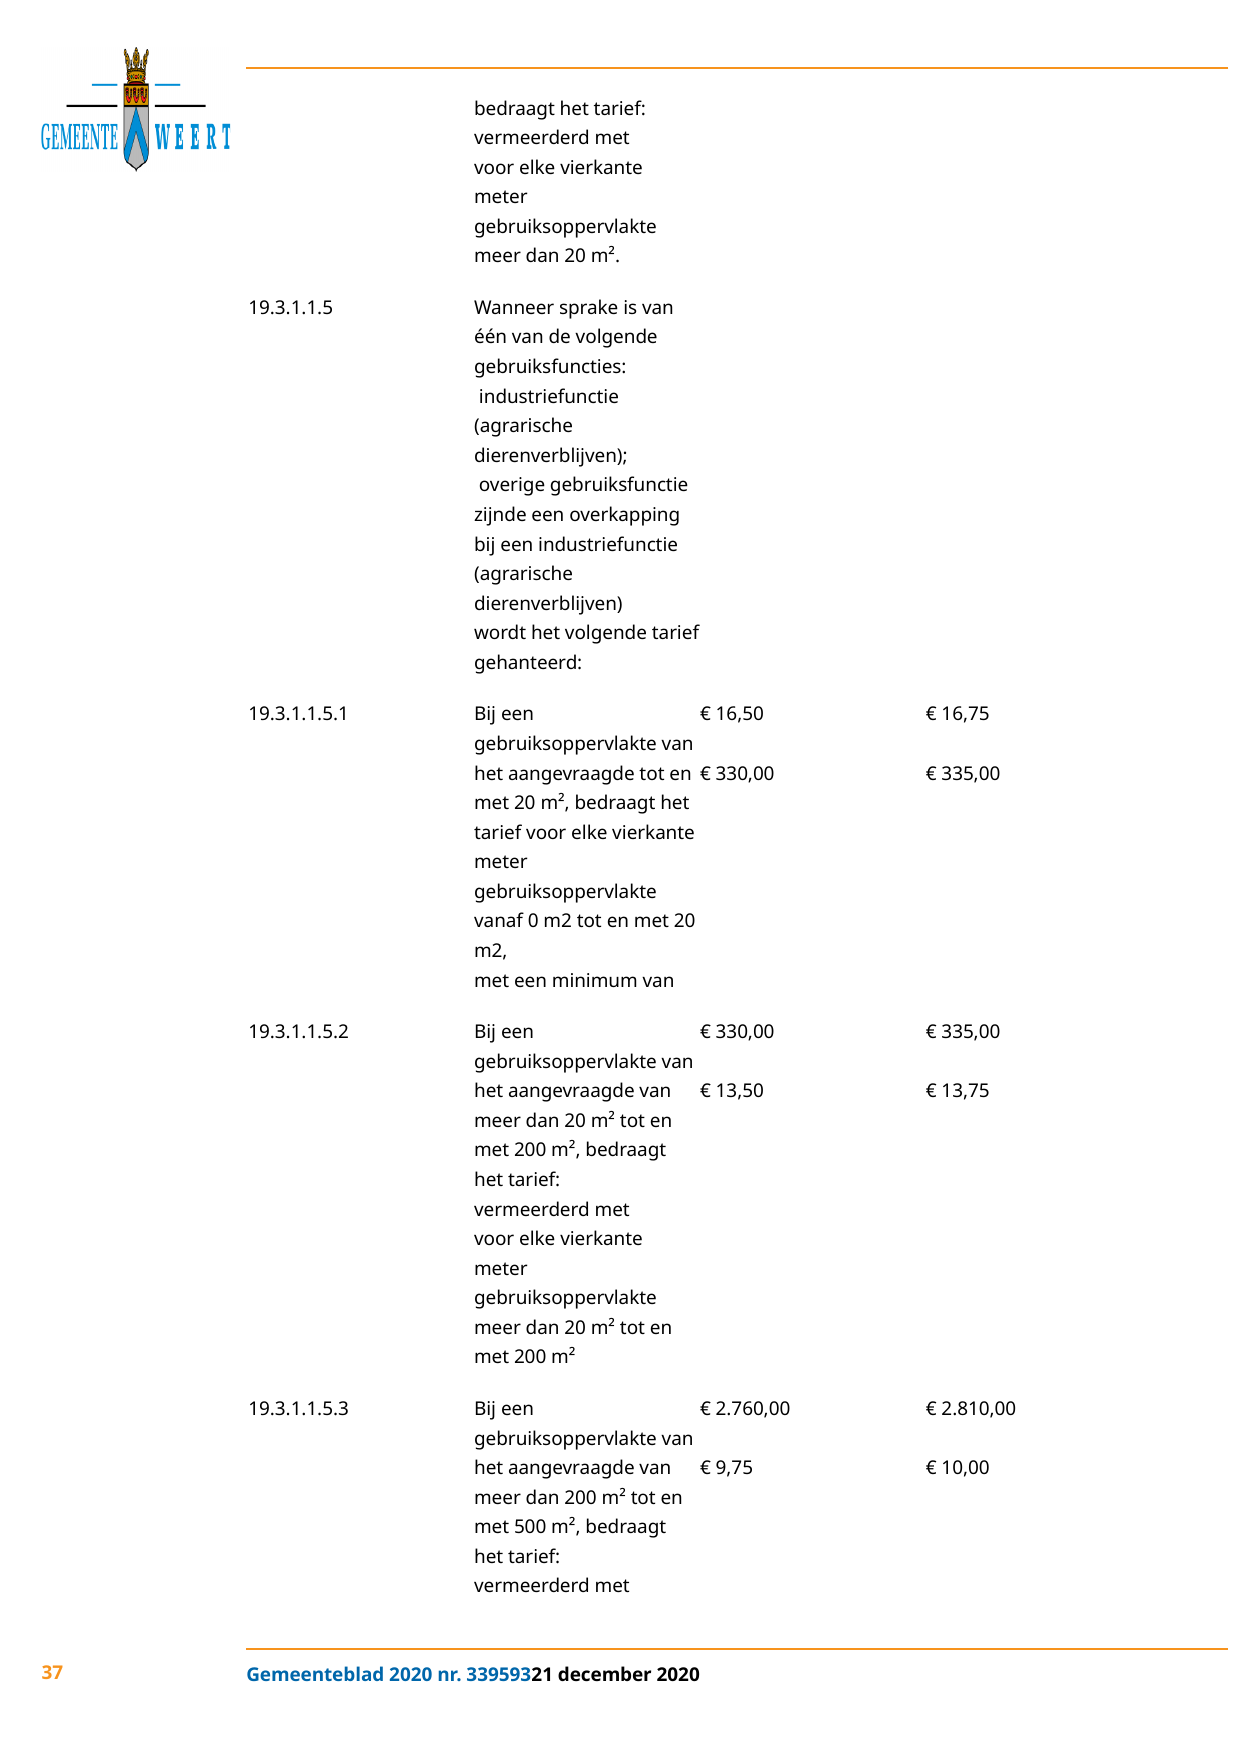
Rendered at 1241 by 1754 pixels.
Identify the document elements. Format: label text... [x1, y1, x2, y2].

table_cell [474, 1370, 700, 1395]
table_cell € 330,00 € 13,50 [700, 1018, 926, 1369]
table_cell [700, 1370, 926, 1395]
table_cell [700, 269, 926, 294]
table_cell [248, 1370, 474, 1395]
table_cell Bij een gebruiksoppervlakte van het aangevraagde van meer dan 20 m² tot en met 200 m², bedraagt het tarief: vermeerderd met voor elke vierkante meter gebruiksoppervlakte meer dan 20 m² tot en met 200 m² [474, 1018, 700, 1369]
table_cell Bij een gebruiksoppervlakte van het aangevraagde tot en met 20 m², bedraagt het tarief voor elke vierkante meter gebruiksoppervlakte vanaf 0 m2 tot en met 20 m2, met een minimum van [474, 701, 700, 993]
table_cell [700, 993, 926, 1018]
table_cell [700, 95, 926, 268]
table_cell [248, 269, 474, 294]
table_cell [474, 675, 700, 701]
table_cell € 2.810,00 € 10,00 [926, 1395, 1152, 1598]
table_cell Wanneer sprake is van één van de volgende gebruiksfuncties: ­ industriefunctie (agrarische dierenverblijven); ­ overige gebruiksfunctie zijnde een overkapping bij een industriefunctie (agrarische dierenverblijven) wordt het volgende tarief gehanteerd: [474, 294, 700, 675]
table_cell 19.3.1.1.5.3 [248, 1395, 474, 1598]
table_cell [926, 269, 1152, 294]
table_cell [248, 95, 474, 268]
table_cell [926, 675, 1152, 701]
table_cell € 2.760,00 € 9,75 [700, 1395, 926, 1598]
table_cell [700, 294, 926, 675]
table_cell € 16,75 € 335,00 [926, 701, 1152, 993]
table_cell 19.3.1.1.5 [248, 294, 474, 675]
table_cell [474, 993, 700, 1018]
table_cell € 16,50 € 330,00 [700, 701, 926, 993]
table_cell [700, 675, 926, 701]
table_cell [926, 993, 1152, 1018]
table_cell [474, 269, 700, 294]
table_cell [926, 95, 1152, 268]
table_cell [926, 294, 1152, 675]
table_cell 19.3.1.1.5.2 [248, 1018, 474, 1369]
table_cell [926, 1370, 1152, 1395]
table_cell [248, 993, 474, 1018]
table_cell bedraagt het tarief: vermeerderd met voor elke vierkante meter gebruiksoppervlakte meer dan 20 m². [474, 95, 700, 268]
picture [41, 47, 231, 172]
table_cell [248, 675, 474, 701]
table_cell € 335,00 € 13,75 [926, 1018, 1152, 1369]
table_cell 19.3.1.1.5.1 [248, 701, 474, 993]
table_cell Bij een gebruiksoppervlakte van het aangevraagde van meer dan 200 m² tot en met 500 m², bedraagt het tarief: vermeerderd met [474, 1395, 700, 1598]
